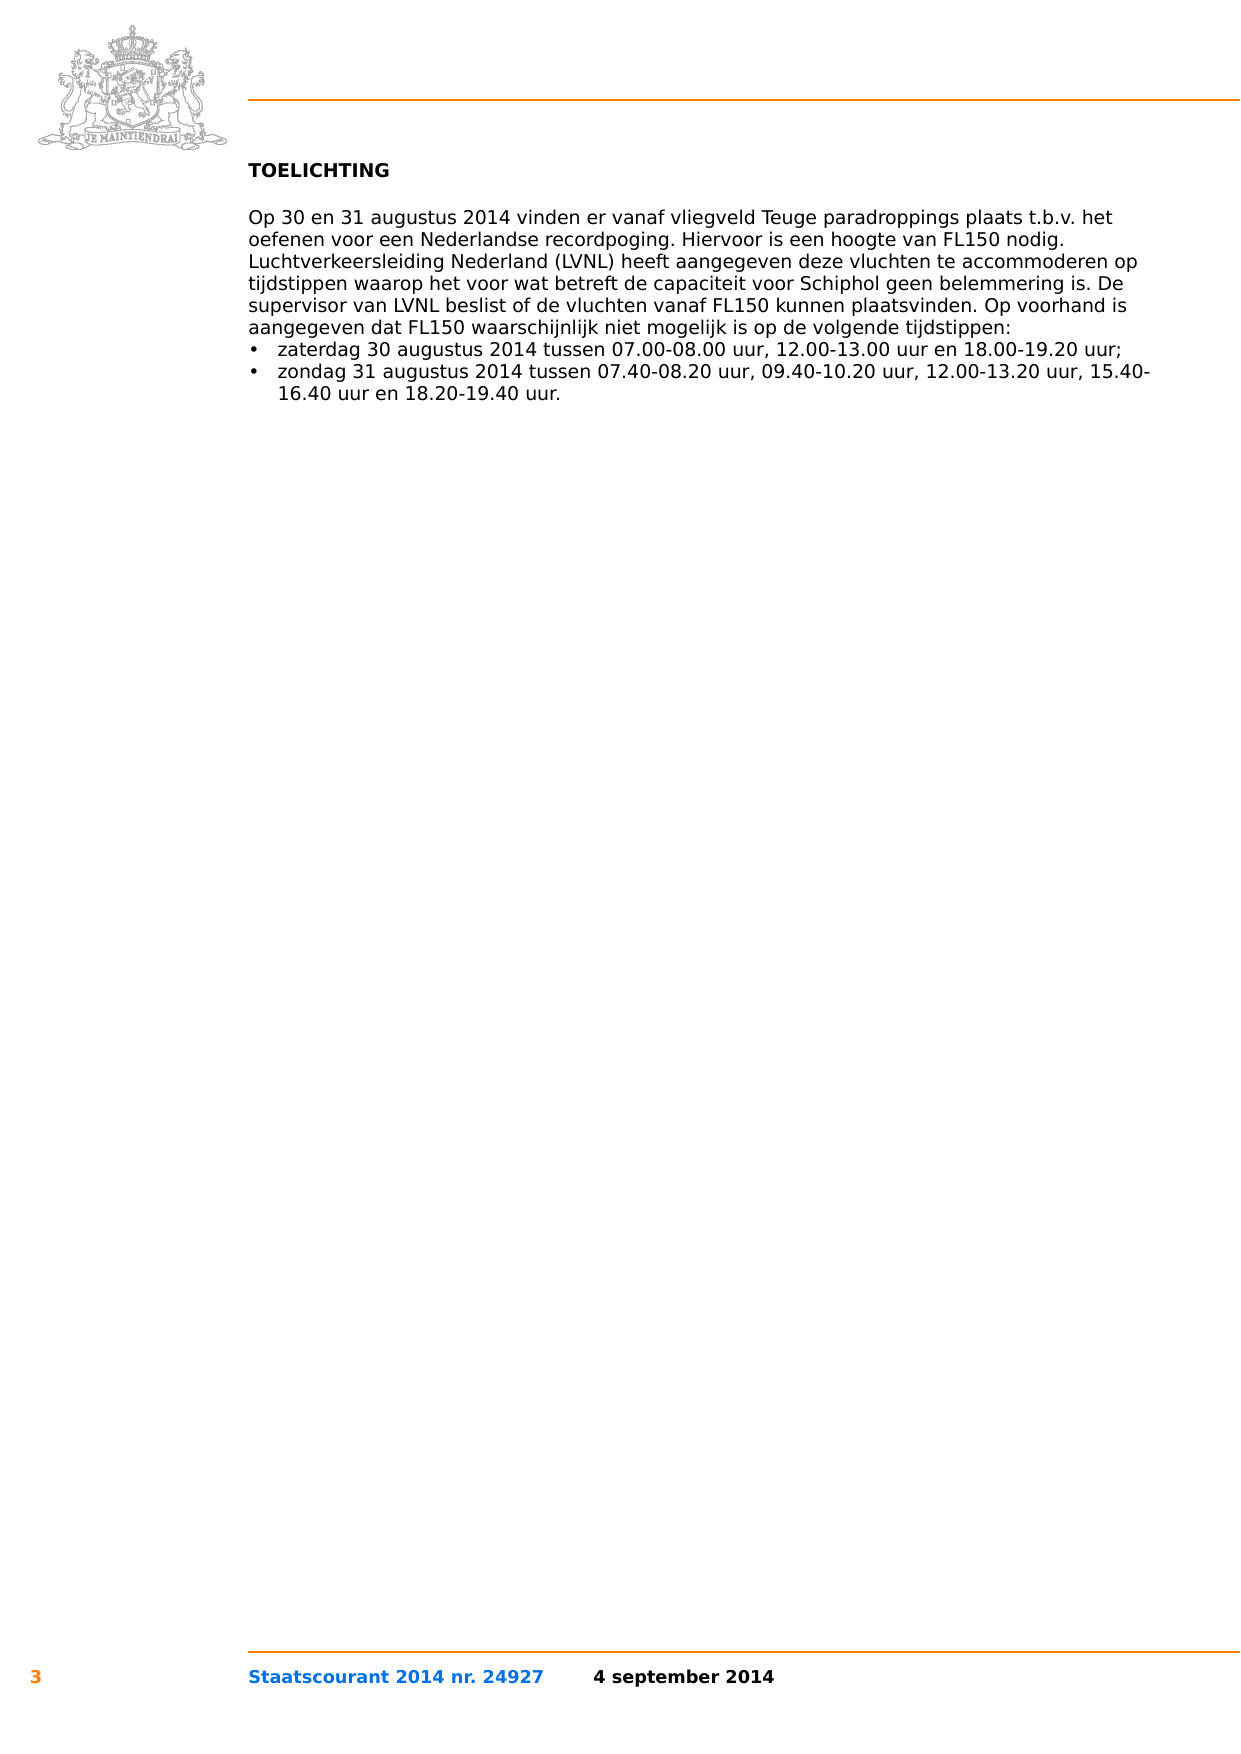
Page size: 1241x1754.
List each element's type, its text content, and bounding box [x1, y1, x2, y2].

text • zaterdag 30 augustus 2014 tussen 07.00-08.00 uur, 12.00-13.00 uur en 18.00-19.20 uur; [248, 339, 1163, 361]
text Op 30 en 31 augustus 2014 vinden er vanaf vliegveld Teuge paradroppings plaats t.b.v. het oefenen voor een Nederlandse recordpoging. Hiervoor is een hoogte van FL150 nodig. Luchtverkeersleiding Nederland (LVNL) heeft aangegeven deze vluchten te accommoderen op tijdstippen waarop het voor wat betreft de capaciteit voor Schiphol geen belemmering is. De supervisor van LVNL beslist of de vluchten vanaf FL150 kunnen plaatsvinden. Op voorhand is aangegeven dat FL150 waarschijnlijk niet mogelijk is op de volgende tijdstippen: [248, 207, 1163, 339]
text • zondag 31 augustus 2014 tussen 07.40-08.20 uur, 09.40-10.20 uur, 12.00-13.20 uur, 15.40-16.40 uur en 18.20-19.40 uur. [248, 361, 1163, 405]
picture [38, 25, 227, 150]
subtitle TOELICHTING [248, 160, 1163, 182]
